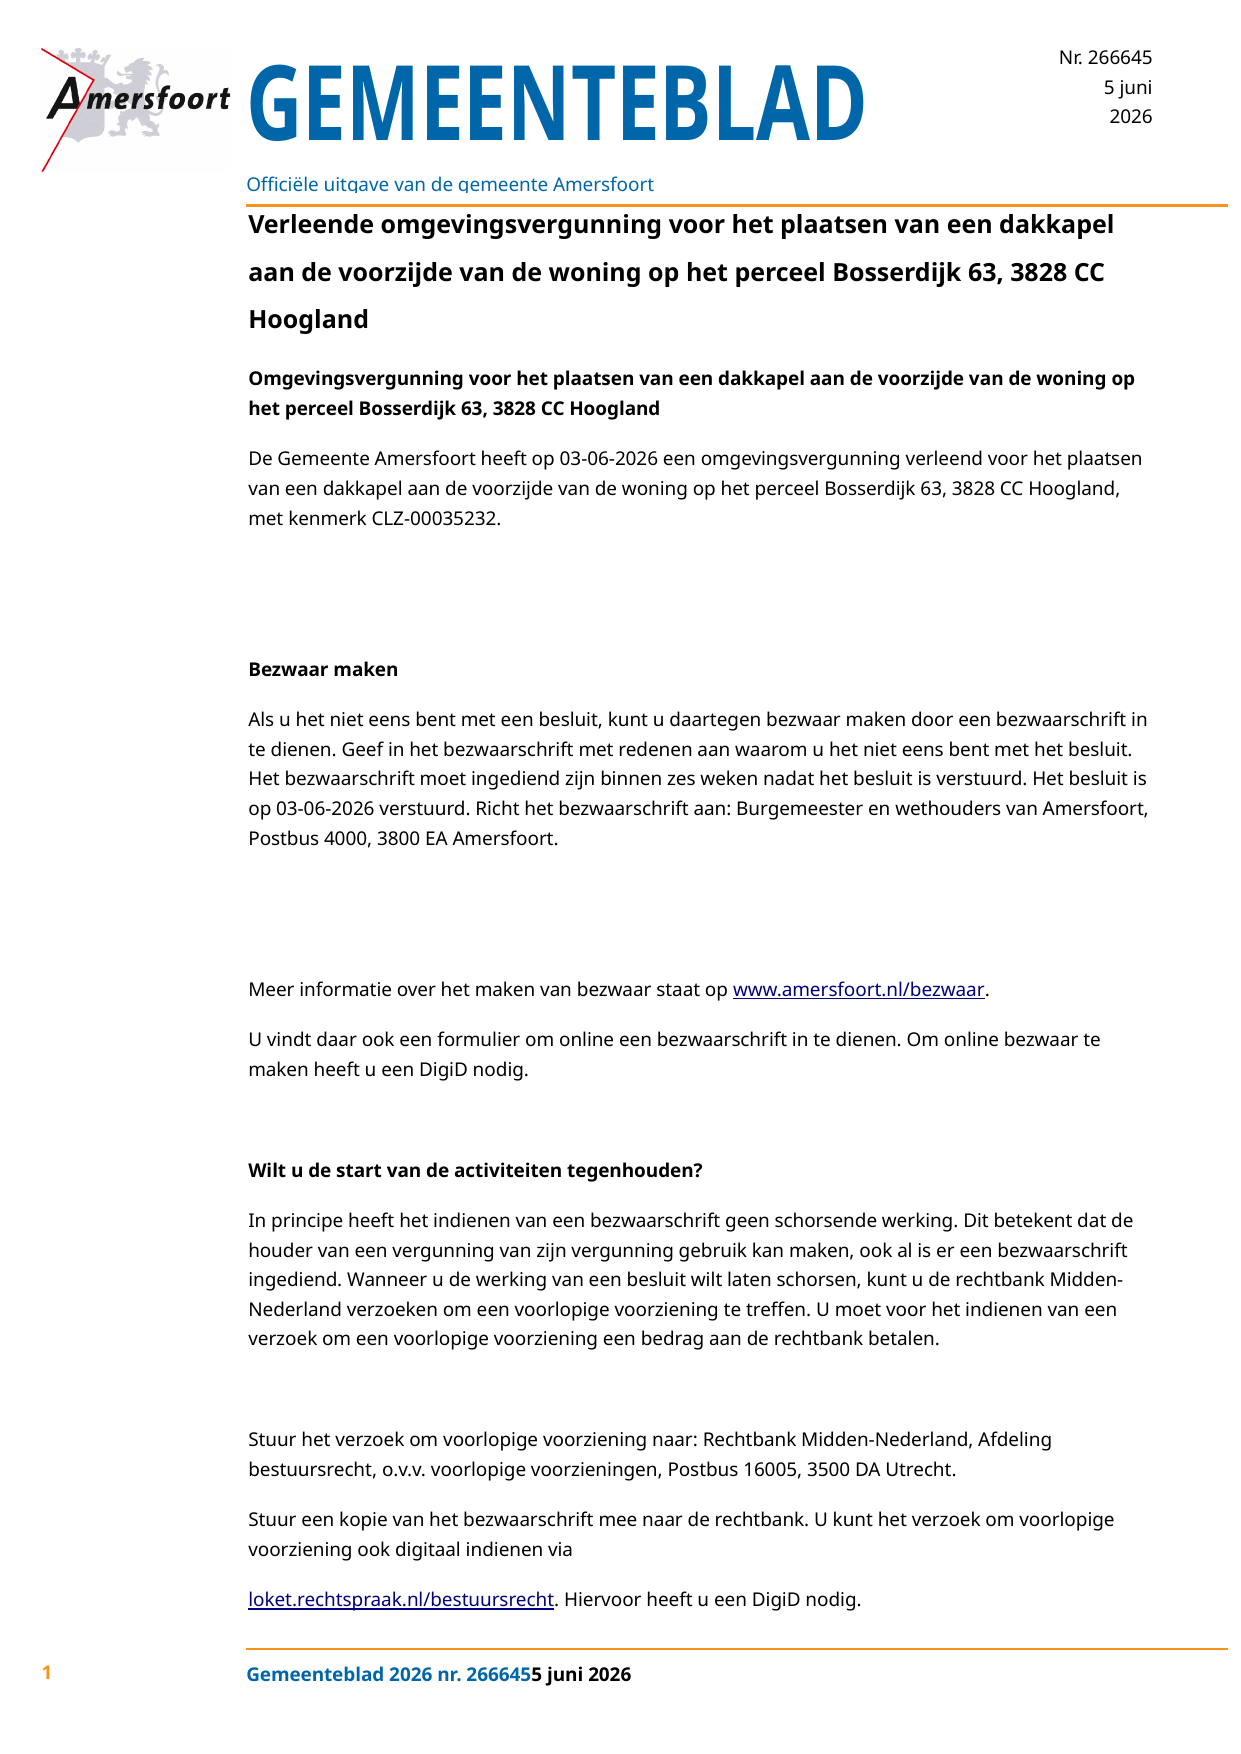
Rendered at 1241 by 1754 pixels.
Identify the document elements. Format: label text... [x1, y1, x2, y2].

text U vindt daar ook een formulier om online een bezwaarschrift in te dienen. Om online bezwaar te maken heeft u een DigiD nodig. [248, 1026, 1152, 1082]
text Stuur een kopie van het bezwaarschrift mee naar de rechtbank. U kunt het verzoek om voorlopige voorziening ook digitaal indienen via [248, 1506, 1152, 1562]
text Omgevingsvergunning voor het plaatsen van een dakkapel aan de voorzijde van de woning op het perceel Bosserdijk 63, 3828 CC Hoogland [248, 366, 1152, 421]
text Stuur het verzoek om voorlopige voorziening naar: Rechtbank Midden-Nederland, Afdeling bestuursrecht, o.v.v. voorlopige voorzieningen, Postbus 16005, 3500 DA Utrecht. [248, 1426, 1152, 1482]
picture [41, 47, 231, 172]
text Meer informatie over het maken van bezwaar staat op www.amersfoort.nl/bezwaar. [248, 976, 1152, 1002]
text In principe heeft het indienen van een bezwaarschrift geen schorsende werking. Dit betekent dat de houder van een vergunning van zijn vergunning gebruik kan maken, ook al is er een bezwaarschrift ingediend. Wanneer u de werking van een besluit wilt laten schorsen, kunt u de rechtbank Midden-Nederland verzoeken om een voorlopige voorziening te treffen. U moet voor het indienen van een verzoek om een voorlopige voorziening een bedrag aan de rechtbank betalen. [248, 1207, 1152, 1351]
text Verleende omgevingsvergunning voor het plaatsen van een dakkapel aan de voorzijde van de woning op het perceel Bosserdijk 63, 3828 CC Hoogland [248, 207, 1152, 336]
text loket.rechtspraak.nl/bestuursrecht. Hiervoor heeft u een DigiD nodig. [248, 1586, 1152, 1612]
text De Gemeente Amersfoort heeft op 03-06-2026 een omgevingsvergunning verleend voor het plaatsen van een dakkapel aan de voorzijde van de woning op het perceel Bosserdijk 63, 3828 CC Hoogland, met kenmerk CLZ-00035232. [248, 446, 1152, 530]
text Bezwaar maken [248, 656, 1152, 682]
text Wilt u de start van de activiteiten tegenhouden? [248, 1157, 1152, 1182]
text Als u het niet eens bent met een besluit, kunt u daartegen bezwaar maken door een bezwaarschrift in te dienen. Geef in het bezwaarschrift met redenen aan waarom u het niet eens bent met het besluit. Het bezwaarschrift moet ingediend zijn binnen zes weken nadat het besluit is verstuurd. Het besluit is op 03-06-2026 verstuurd. Richt het bezwaarschrift aan: Burgemeester en wethouders van Amersfoort, Postbus 4000, 3800 EA Amersfoort. [248, 706, 1152, 850]
